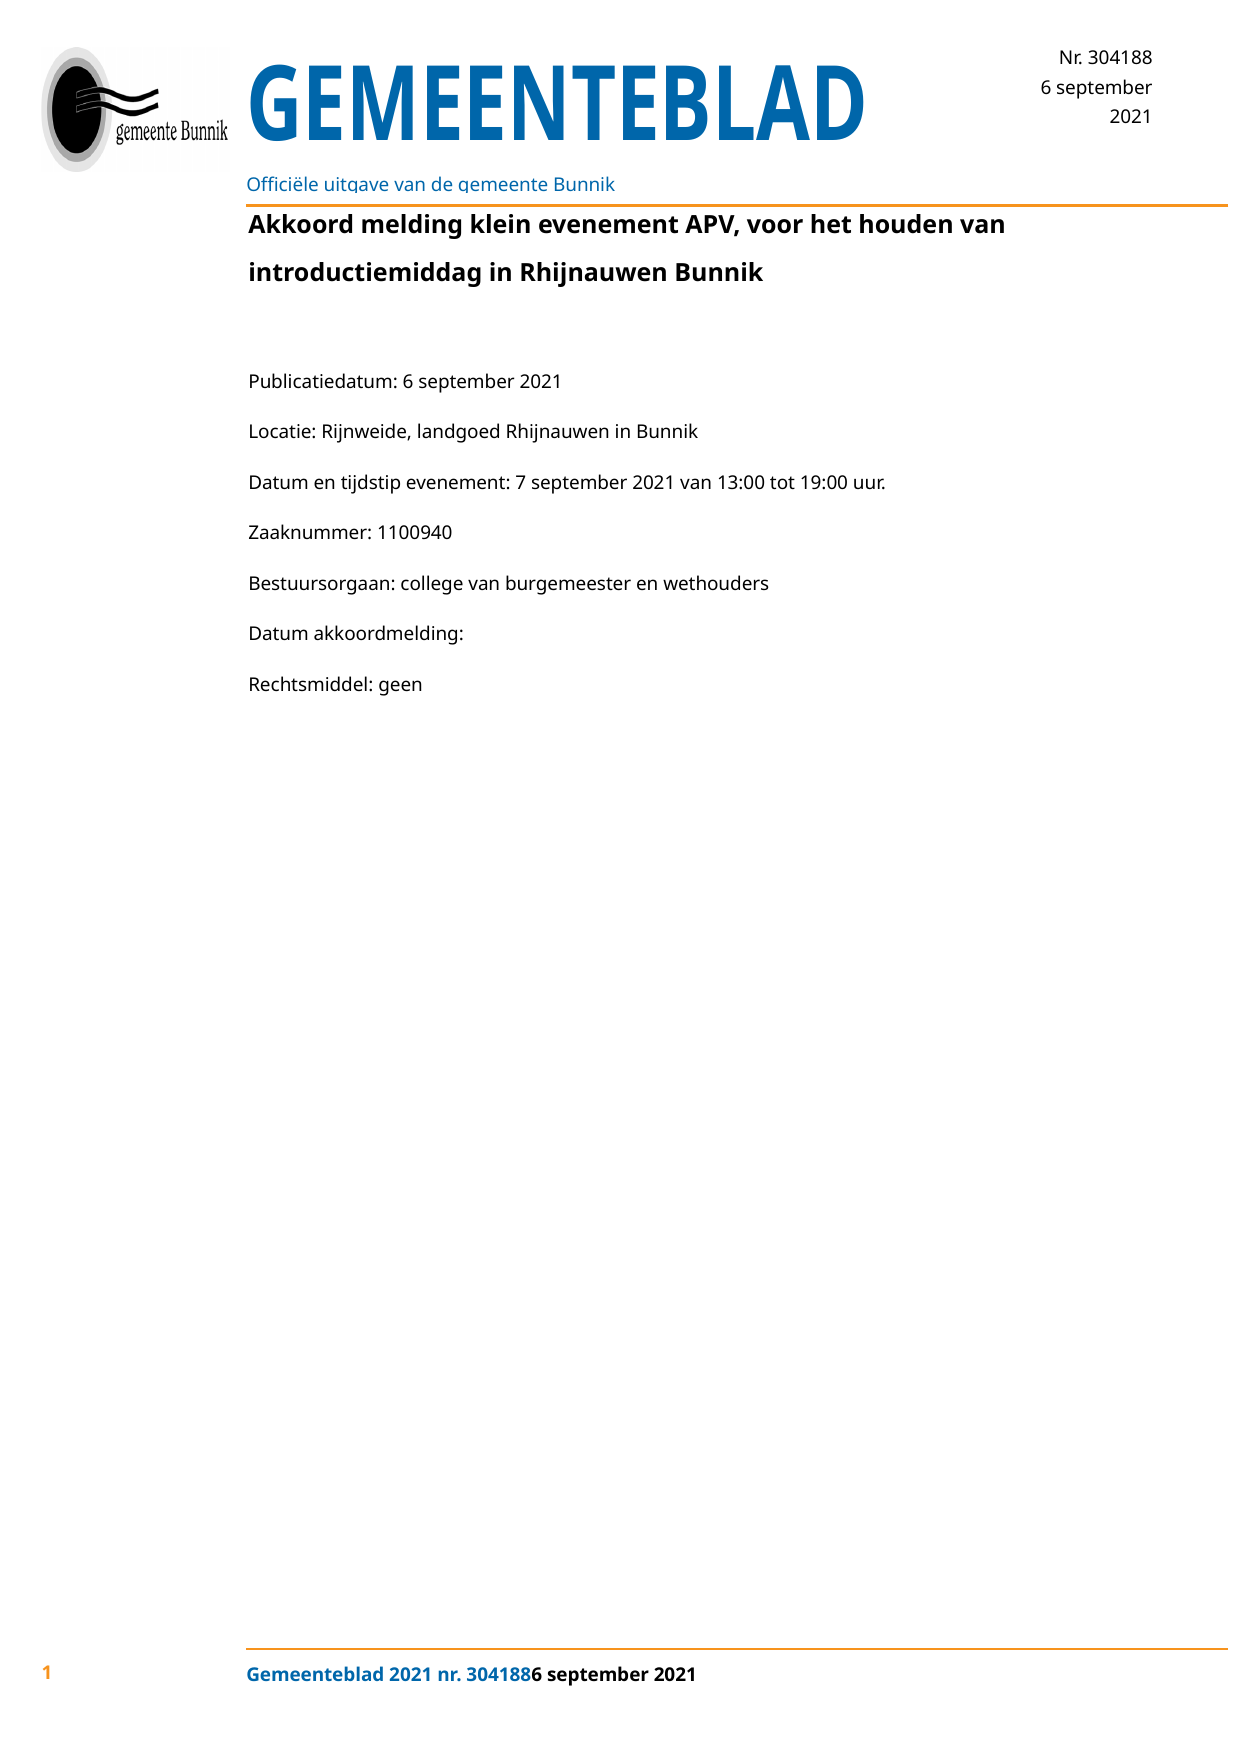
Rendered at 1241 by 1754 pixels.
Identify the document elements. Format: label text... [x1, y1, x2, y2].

text Datum akkoordmelding: [248, 620, 1152, 646]
text Publicatiedatum: 6 september 2021 [248, 368, 1152, 394]
text Akkoord melding klein evenement APV, voor het houden van introductiemiddag in Rhijnauwen Bunnik [248, 207, 1152, 288]
text Rechtsmiddel: geen [248, 671, 1152, 697]
text Bestuursorgaan: college van burgemeester en wethouders [248, 570, 1152, 596]
text Locatie: Rijnweide, landgoed Rhijnauwen in Bunnik [248, 419, 1152, 444]
text Datum en tijdstip evenement: 7 september 2021 van 13:00 tot 19:00 uur. [248, 469, 1152, 495]
picture [41, 47, 231, 172]
text Zaaknummer: 1100940 [248, 519, 1152, 545]
